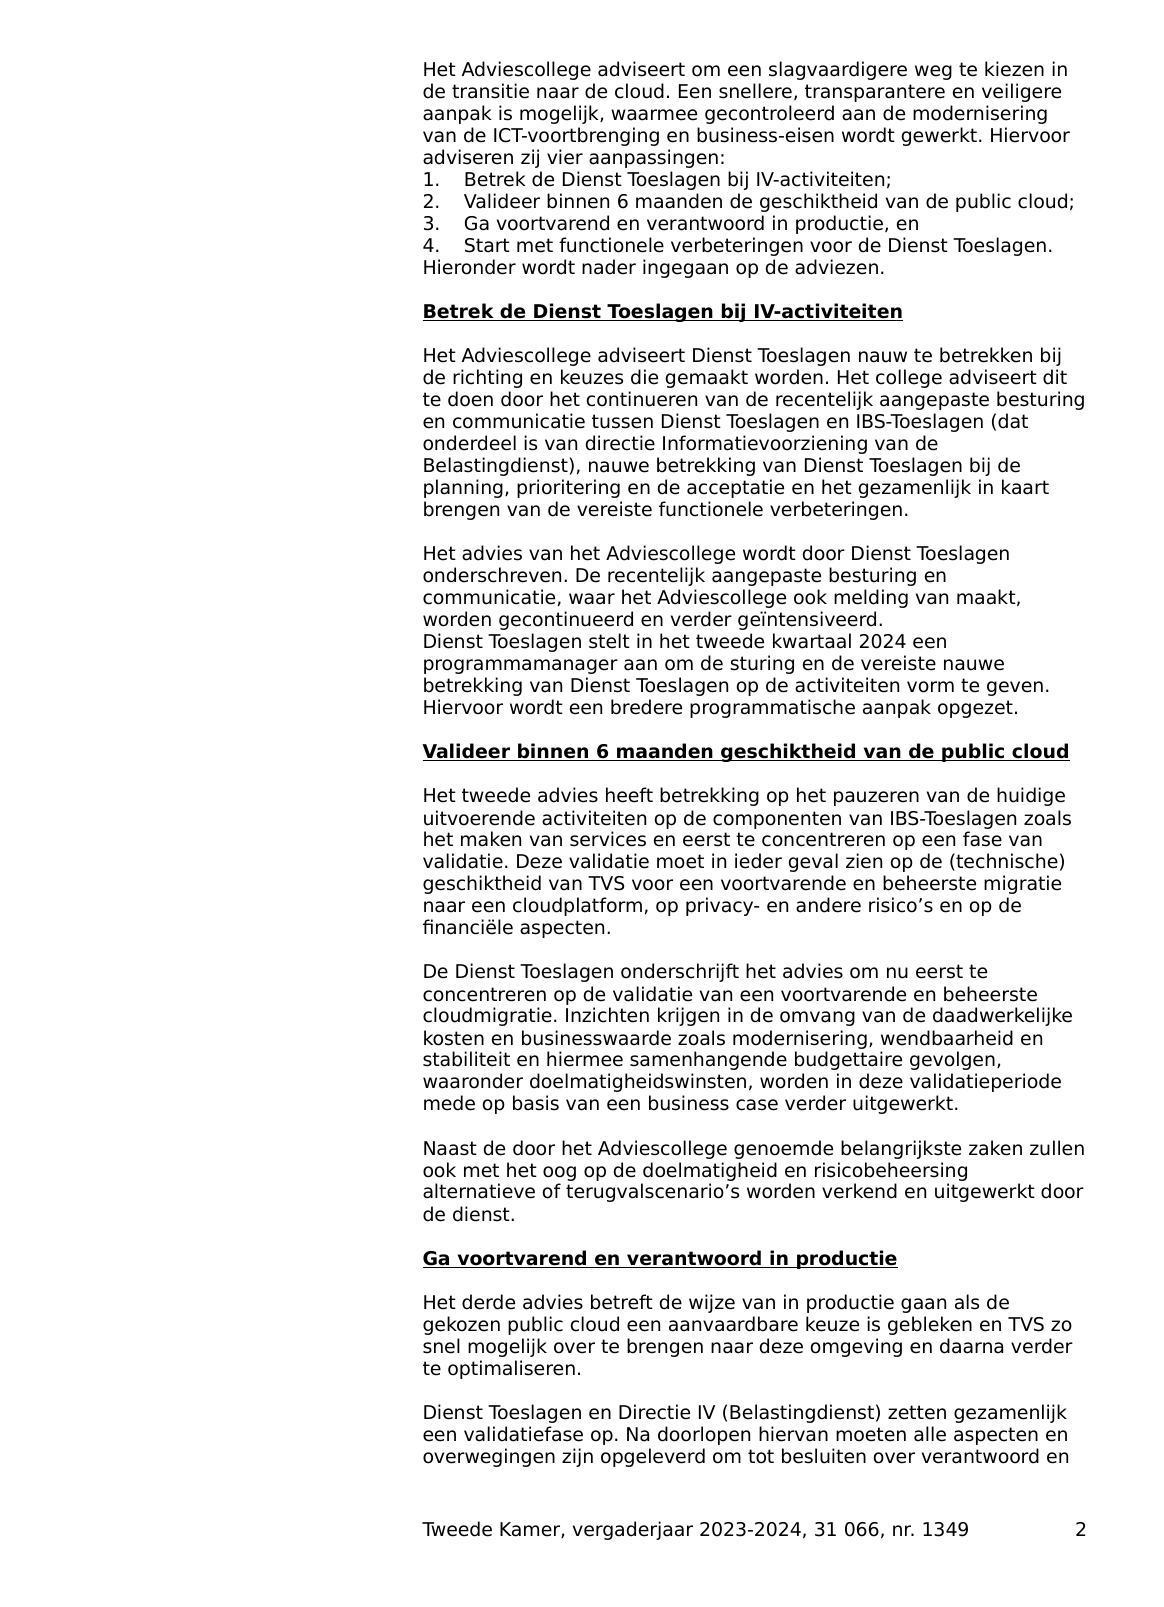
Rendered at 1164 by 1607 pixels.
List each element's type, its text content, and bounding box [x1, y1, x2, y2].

text Naast de door het Adviescollege genoemde belangrijkste zaken zullen ook met het oog op de doelmatigheid en risicobeheersing alternatieve of terugvalscenario’s worden verkend en uitgewerkt door de dienst. [422, 1137, 1087, 1225]
text Het Adviescollege adviseert Dienst Toeslagen nauw te betrekken bij de richting en keuzes die gemaakt worden. Het college adviseert dit te doen door het continueren van de recentelijk aangepaste besturing en communicatie tussen Dienst Toeslagen en IBS-Toeslagen (dat onderdeel is van directie Informatievoorziening van de Belastingdienst), nauwe betrekking van Dienst Toeslagen bij de planning, prioritering en de acceptatie en het gezamenlijk in kaart brengen van de vereiste functionele verbeteringen. [422, 345, 1087, 521]
text 2. Valideer binnen 6 maanden de geschiktheid van de public cloud; [422, 191, 1087, 213]
text Het derde advies betreft de wijze van in productie gaan als de gekozen public cloud een aanvaardbare keuze is gebleken en TVS zo snel mogelijk over te brengen naar deze omgeving en daarna verder te optimaliseren. [422, 1292, 1087, 1380]
text Het tweede advies heeft betrekking op het pauzeren van de huidige uitvoerende activiteiten op de componenten van IBS-Toeslagen zoals het maken van services en eerst te concentreren op een fase van validatie. Deze validatie moet in ieder geval zien op de (technische) geschiktheid van TVS voor een voortvarende en beheerste migratie naar een cloudplatform, op privacy- en andere risico’s en op de financiële aspecten. [422, 785, 1087, 939]
subtitle Ga voortvarend en verantwoord in productie [422, 1248, 1087, 1269]
text Het advies van het Adviescollege wordt door Dienst Toeslagen onderschreven. De recentelijk aangepaste besturing en communicatie, waar het Adviescollege ook melding van maakt, worden gecontinueerd en verder geïntensiveerd. [422, 543, 1087, 631]
subtitle Valideer binnen 6 maanden geschiktheid van de public cloud [422, 741, 1087, 763]
subtitle Betrek de Dienst Toeslagen bij IV-activiteiten [422, 301, 1087, 323]
text Het Adviescollege adviseert om een slagvaardigere weg te kiezen in de transitie naar de cloud. Een snellere, transparantere en veiligere aanpak is mogelijk, waarmee gecontroleerd aan de modernisering van de ICT-voortbrenging en business-eisen wordt gewerkt. Hiervoor adviseren zij vier aanpassingen: [422, 59, 1087, 169]
text Dienst Toeslagen en Directie IV (Belastingdienst) zetten gezamenlijk een validatiefase op. Na doorlopen hiervan moeten alle aspecten en overwegingen zijn opgeleverd om tot besluiten over verantwoord en [422, 1402, 1087, 1468]
text 4. Start met functionele verbeteringen voor de Dienst Toeslagen. [422, 235, 1087, 257]
text Hieronder wordt nader ingegaan op de adviezen. [422, 257, 1087, 279]
text De Dienst Toeslagen onderschrijft het advies om nu eerst te concentreren op de validatie van een voortvarende en beheerste cloudmigratie. Inzichten krijgen in de omvang van de daadwerkelijke kosten en businesswaarde zoals modernisering, wendbaarheid en stabiliteit en hiermee samenhangende budgettaire gevolgen, waaronder doelmatigheidswinsten, worden in deze validatieperiode mede op basis van een business case verder uitgewerkt. [422, 961, 1087, 1115]
text 3. Ga voortvarend en verantwoord in productie, en [422, 213, 1087, 235]
text Dienst Toeslagen stelt in het tweede kwartaal 2024 een programmamanager aan om de sturing en de vereiste nauwe betrekking van Dienst Toeslagen op de activiteiten vorm te geven. Hiervoor wordt een bredere programmatische aanpak opgezet. [422, 631, 1087, 719]
text 1. Betrek de Dienst Toeslagen bij IV-activiteiten; [422, 169, 1087, 191]
